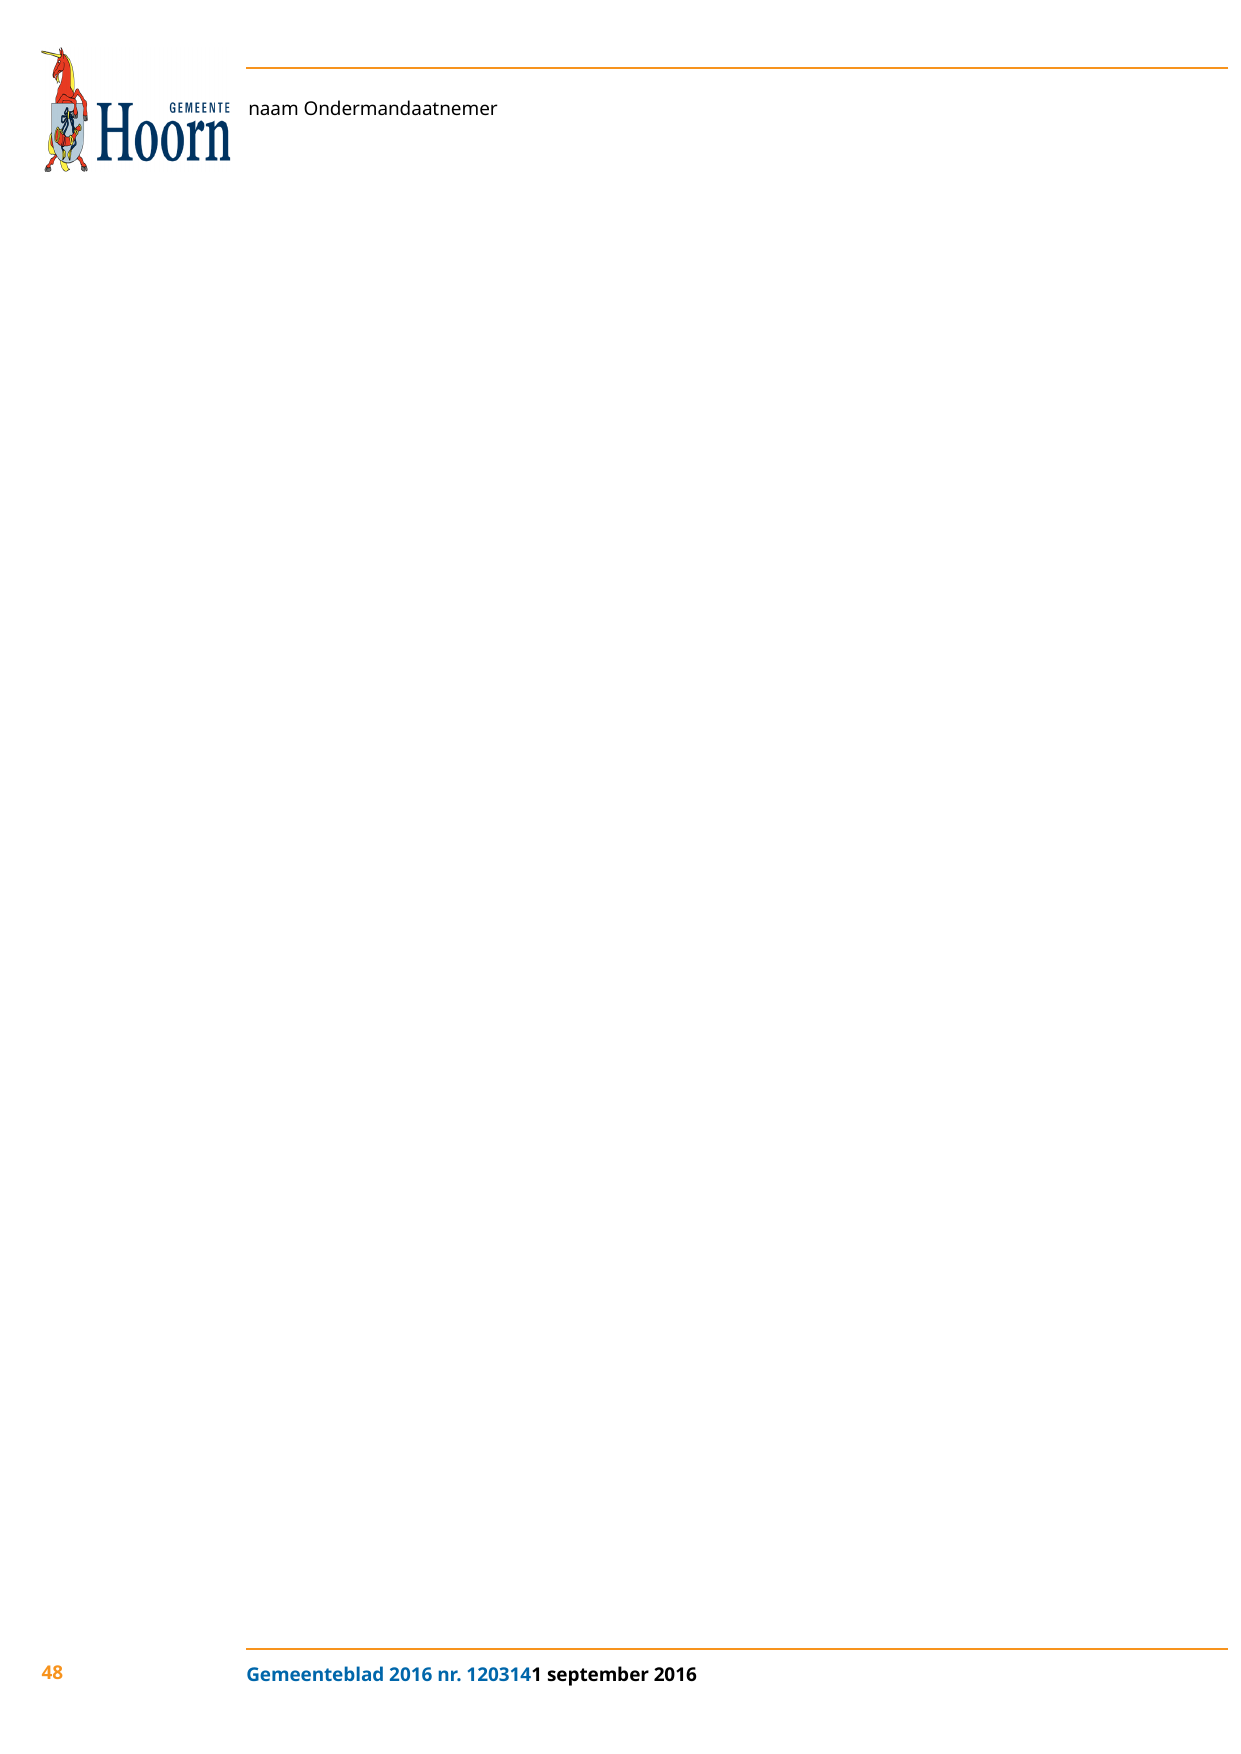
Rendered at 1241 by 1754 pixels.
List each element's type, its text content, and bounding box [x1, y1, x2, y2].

picture [41, 47, 231, 172]
text naam Ondermandaatnemer [248, 95, 1152, 121]
